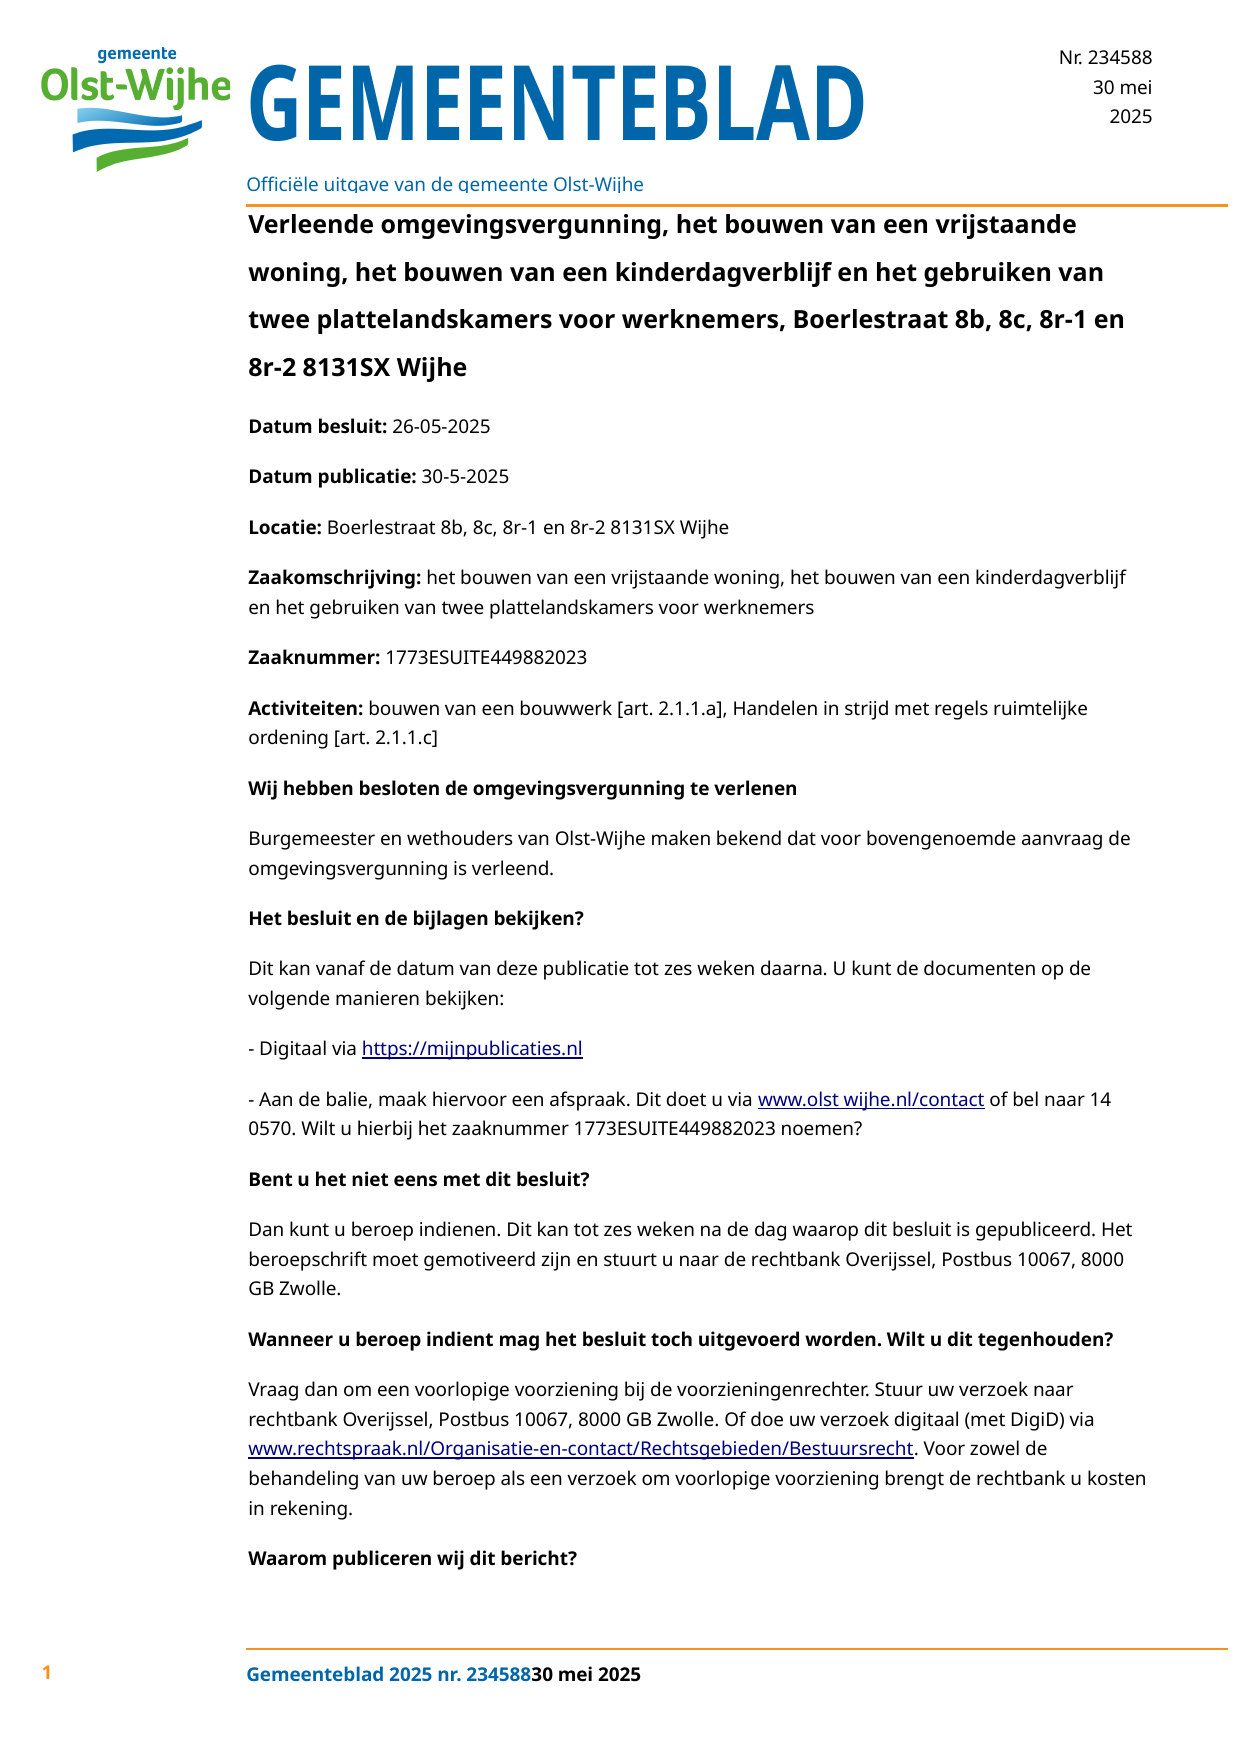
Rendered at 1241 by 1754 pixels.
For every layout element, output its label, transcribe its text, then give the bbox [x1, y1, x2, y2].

text Zaakomschrijving: het bouwen van een vrijstaande woning, het bouwen van een kinderdagverblijf en het gebruiken van twee plattelandskamers voor werknemers [248, 564, 1152, 620]
text Waarom publiceren wij dit bericht? [248, 1545, 1152, 1571]
picture [41, 47, 231, 172]
text Datum publicatie: 30-5-2025 [248, 463, 1152, 489]
text Datum besluit: 26-05-2025 [248, 413, 1152, 439]
text Burgemeester en wethouders van Olst-Wijhe maken bekend dat voor bovengenoemde aanvraag de omgevingsvergunning is verleend. [248, 825, 1152, 881]
text Vraag dan om een voorlopige voorziening bij de voorzieningenrechter. Stuur uw verzoek naar rechtbank Overijssel, Postbus 10067, 8000 GB Zwolle. Of doe uw verzoek digitaal (met DigiD) via www.rechtspraak.nl/Organisatie-en-contact/Rechtsgebieden/Bestuursrecht. Voor zowel de behandeling van uw beroep als een verzoek om voorlopige voorziening brengt de rechtbank u kosten in rekening. [248, 1376, 1152, 1521]
text Locatie: Boerlestraat 8b, 8c, 8r-1 en 8r-2 8131SX Wijhe [248, 514, 1152, 540]
text Het besluit en de bijlagen bekijken? [248, 905, 1152, 931]
text Dit kan vanaf de datum van deze publicatie tot zes weken daarna. U kunt de documenten op de volgende manieren bekijken: [248, 956, 1152, 1011]
text Verleende omgevingsvergunning, het bouwen van een vrijstaande woning, het bouwen van een kinderdagverblijf en het gebruiken van twee plattelandskamers voor werknemers, Boerlestraat 8b, 8c, 8r-1 en 8r-2 8131SX Wijhe [248, 207, 1152, 384]
text Zaaknummer: 1773ESUITE449882023 [248, 644, 1152, 670]
text Wanneer u beroep indient mag het besluit toch uitgevoerd worden. Wilt u dit tegenhouden? [248, 1326, 1152, 1352]
text Activiteiten: bouwen van een bouwwerk [art. 2.1.1.a], Handelen in strijd met regels ruimtelijke ordening [art. 2.1.1.c] [248, 695, 1152, 750]
text - Aan de balie, maak hiervoor een afspraak. Dit doet u via www.olst wijhe.nl/contact of bel naar 14 0570. Wilt u hierbij het zaaknummer 1773ESUITE449882023 noemen? [248, 1086, 1152, 1141]
text Dan kunt u beroep indienen. Dit kan tot zes weken na de dag waarop dit besluit is gepubliceerd. Het beroepschrift moet gemotiveerd zijn en stuurt u naar de rechtbank Overijssel, Postbus 10067, 8000 GB Zwolle. [248, 1216, 1152, 1301]
text Wij hebben besloten de omgevingsvergunning te verlenen [248, 775, 1152, 801]
text Bent u het niet eens met dit besluit? [248, 1166, 1152, 1192]
text - Digitaal via https://mijnpublicaties.nl [248, 1036, 1152, 1061]
